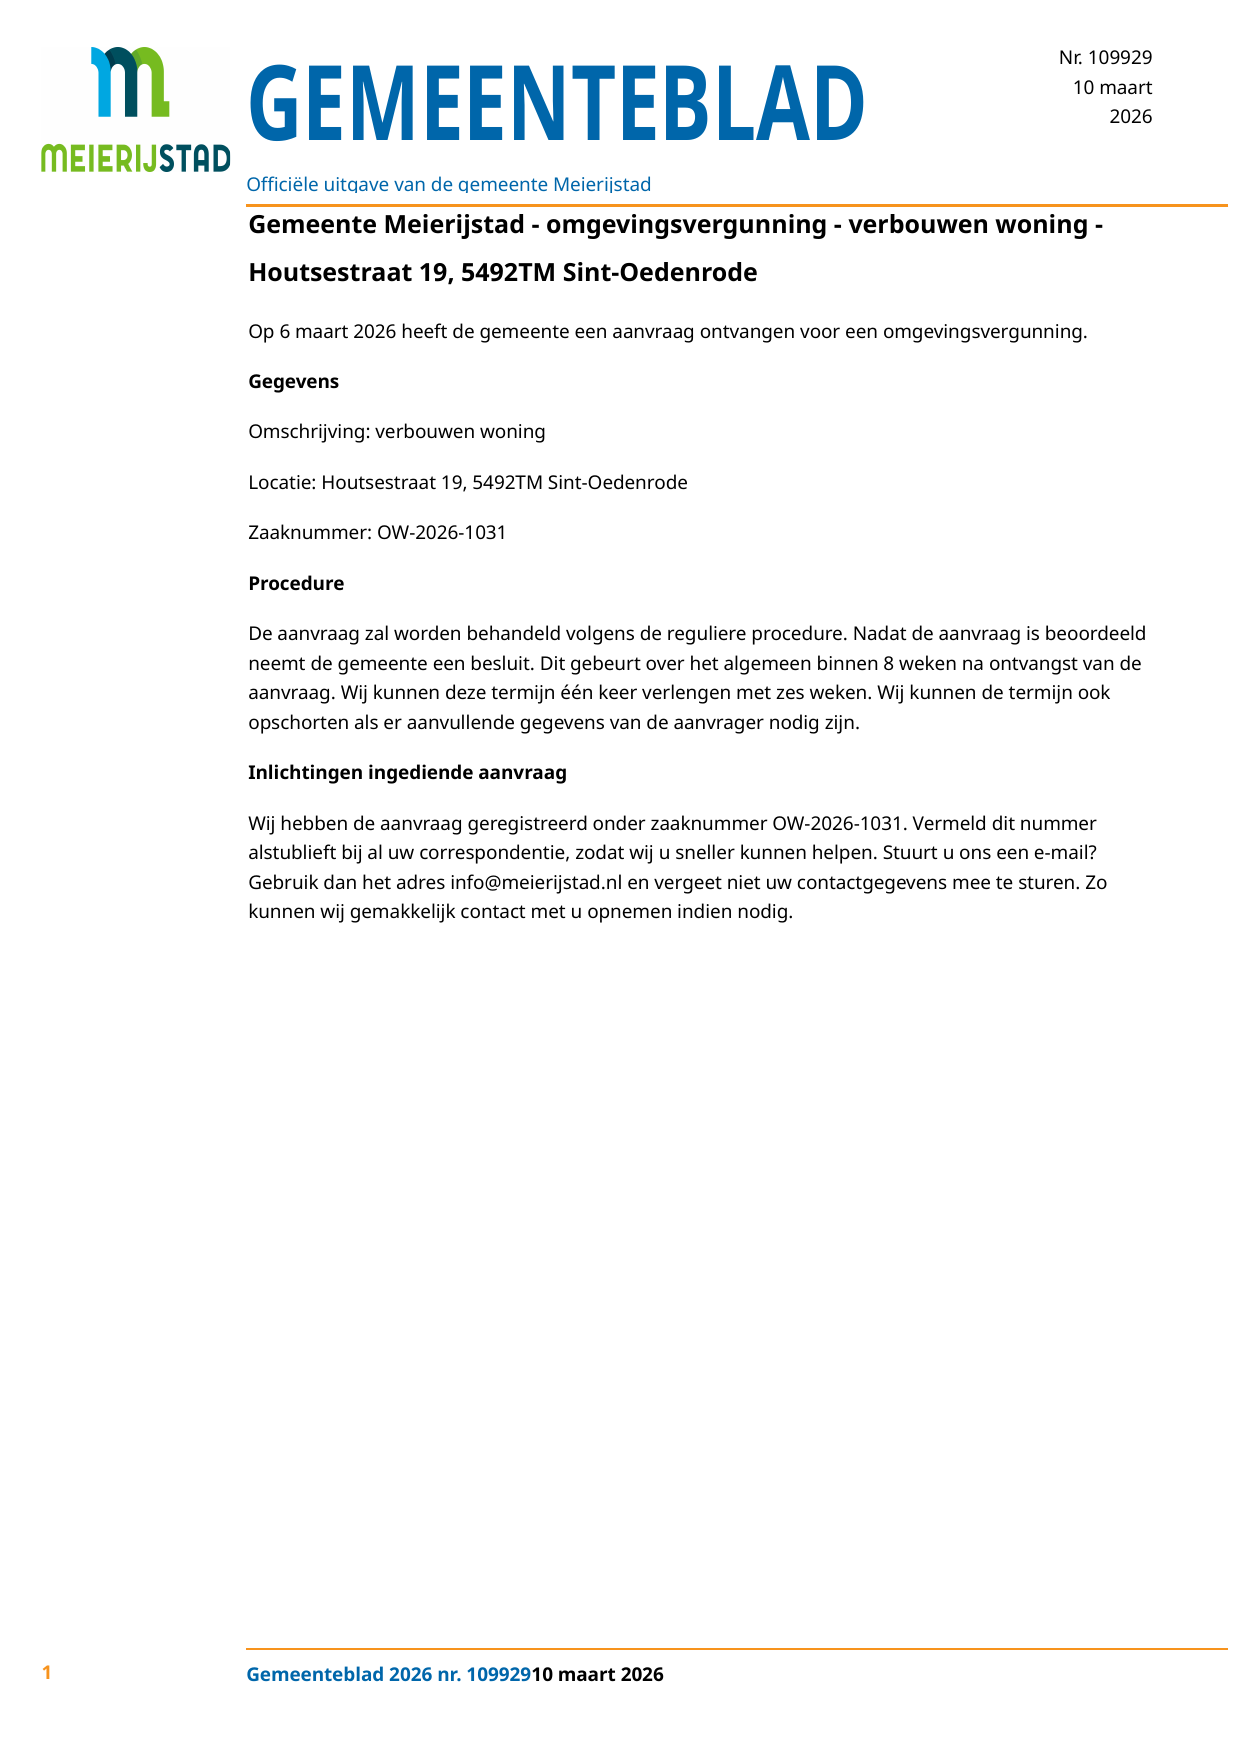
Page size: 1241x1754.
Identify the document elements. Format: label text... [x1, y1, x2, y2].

text De aanvraag zal worden behandeld volgens de reguliere procedure. Nadat de aanvraag is beoordeeld neemt de gemeente een besluit. Dit gebeurt over het algemeen binnen 8 weken na ontvangst van de aanvraag. Wij kunnen deze termijn één keer verlengen met zes weken. Wij kunnen de termijn ook opschorten als er aanvullende gegevens van de aanvrager nodig zijn. [248, 620, 1152, 735]
text Wij hebben de aanvraag geregistreerd onder zaaknummer OW-2026-1031. Vermeld dit nummer alstublieft bij al uw correspondentie, zodat wij u sneller kunnen helpen. Stuurt u ons een e-mail? Gebruik dan het adres info@meierijstad.nl en vergeet niet uw contactgegevens mee te sturen. Zo kunnen wij gemakkelijk contact met u opnemen indien nodig. [248, 810, 1152, 924]
text Gemeente Meierijstad - omgevingsvergunning - verbouwen woning - Houtsestraat 19, 5492TM Sint-Oedenrode [248, 207, 1152, 288]
text Gegevens [248, 368, 1152, 394]
text Op 6 maart 2026 heeft de gemeente een aanvraag ontvangen voor een omgevingsvergunning. [248, 318, 1152, 344]
text Zaaknummer: OW-2026-1031 [248, 519, 1152, 545]
text Procedure [248, 570, 1152, 596]
text Omschrijving: verbouwen woning [248, 419, 1152, 444]
text Locatie: Houtsestraat 19, 5492TM Sint-Oedenrode [248, 469, 1152, 495]
text Inlichtingen ingediende aanvraag [248, 759, 1152, 785]
picture [41, 47, 231, 172]
